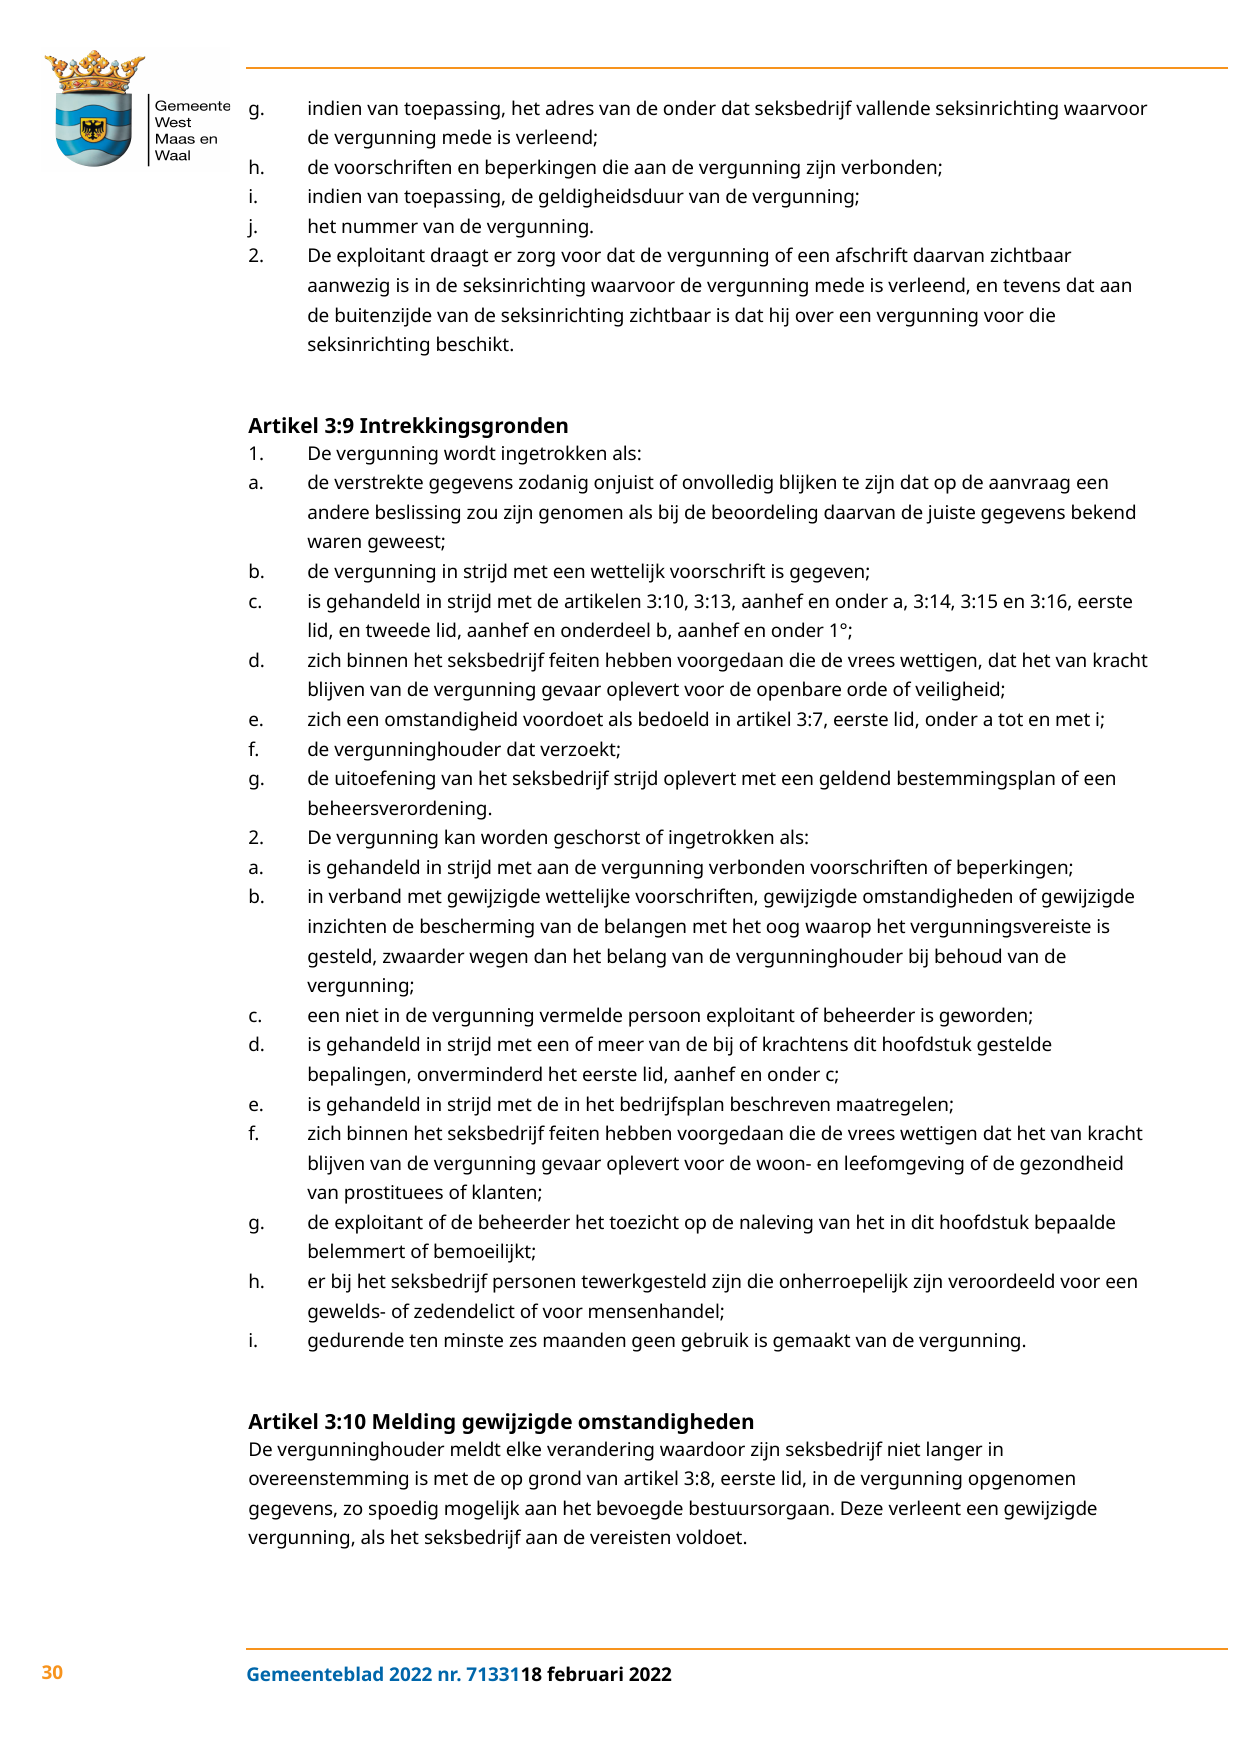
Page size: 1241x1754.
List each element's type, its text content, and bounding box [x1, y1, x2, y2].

list is gehandeld in strijd met de artikelen 3:10, 3:13, aanhef en onder a, 3:14, 3:15 en 3:16, eerste lid, en tweede lid, aanhef en onderdeel b, aanhef en onder 1°; [248, 588, 1152, 643]
text De vergunninghouder meldt elke verandering waardoor zijn seksbedrijf niet langer in overeenstemming is met de op grond van artikel 3:8, eerste lid, in de vergunning opgenomen gegevens, zo spoedig mogelijk aan het bevoegde bestuursorgaan. Deze verleent een gewijzigde vergunning, als het seksbedrijf aan de vereisten voldoet. [248, 1436, 1152, 1550]
list in verband met gewijzigde wettelijke voorschriften, gewijzigde omstandigheden of gewijzigde inzichten de bescherming van de belangen met het oog waarop het vergunningsvereiste is gesteld, zwaarder wegen dan het belang van de vergunninghouder bij behoud van de vergunning; [248, 884, 1152, 998]
list is gehandeld in strijd met een of meer van de bij of krachtens dit hoofdstuk gestelde bepalingen, onverminderd het eerste lid, aanhef en onder c; [248, 1032, 1152, 1087]
list de vergunning in strijd met een wettelijk voorschrift is gegeven; [248, 558, 1152, 584]
list de verstrekte gegevens zodanig onjuist of onvolledig blijken te zijn dat op de aanvraag een andere beslissing zou zijn genomen als bij de beoordeling daarvan de juiste gegevens bekend waren geweest; [248, 469, 1152, 554]
list de uitoefening van het seksbedrijf strijd oplevert met een geldend bestemmingsplan of een beheersverordening. [248, 765, 1152, 821]
list een niet in de vergunning vermelde persoon exploitant of beheerder is geworden; [248, 1002, 1152, 1028]
list zich binnen het seksbedrijf feiten hebben voorgedaan die de vrees wettigen, dat het van kracht blijven van de vergunning gevaar oplevert voor de openbare orde of veiligheid; [248, 647, 1152, 702]
list De vergunning wordt ingetrokken als: [248, 440, 1152, 466]
list gedurende ten minste zes maanden geen gebruik is gemaakt van de vergunning. [248, 1327, 1152, 1353]
list het nummer van de vergunning. [248, 213, 1152, 239]
text Artikel 3:10 Melding gewijzigde omstandigheden [248, 1407, 1152, 1436]
list de exploitant of de beheerder het toezicht op de naleving van het in dit hoofdstuk bepaalde belemmert of bemoeilijkt; [248, 1209, 1152, 1264]
picture [41, 47, 231, 172]
list De exploitant draagt er zorg voor dat de vergunning of een afschrift daarvan zichtbaar aanwezig is in de seksinrichting waarvoor de vergunning mede is verleend, en tevens dat aan de buitenzijde van de seksinrichting zichtbaar is dat hij over een vergunning voor die seksinrichting beschikt. [248, 243, 1152, 357]
list De vergunning kan worden geschorst of ingetrokken als: [248, 824, 1152, 850]
list de vergunninghouder dat verzoekt; [248, 736, 1152, 761]
list de voorschriften en beperkingen die aan de vergunning zijn verbonden; [248, 154, 1152, 180]
list zich binnen het seksbedrijf feiten hebben voorgedaan die de vrees wettigen dat het van kracht blijven van de vergunning gevaar oplevert voor de woon- en leefomgeving of de gezondheid van prostituees of klanten; [248, 1120, 1152, 1205]
text Artikel 3:9 Intrekkingsgronden [248, 411, 1152, 440]
list is gehandeld in strijd met de in het bedrijfsplan beschreven maatregelen; [248, 1091, 1152, 1116]
list indien van toepassing, het adres van de onder dat seksbedrijf vallende seksinrichting waarvoor de vergunning mede is verleend; [248, 95, 1152, 150]
list indien van toepassing, de geldigheidsduur van de vergunning; [248, 183, 1152, 209]
list zich een omstandigheid voordoet als bedoeld in artikel 3:7, eerste lid, onder a tot en met i; [248, 706, 1152, 732]
list is gehandeld in strijd met aan de vergunning verbonden voorschriften of beperkingen; [248, 854, 1152, 880]
list er bij het seksbedrijf personen tewerkgesteld zijn die onherroepelijk zijn veroordeeld voor een gewelds- of zedendelict of voor mensenhandel; [248, 1268, 1152, 1323]
